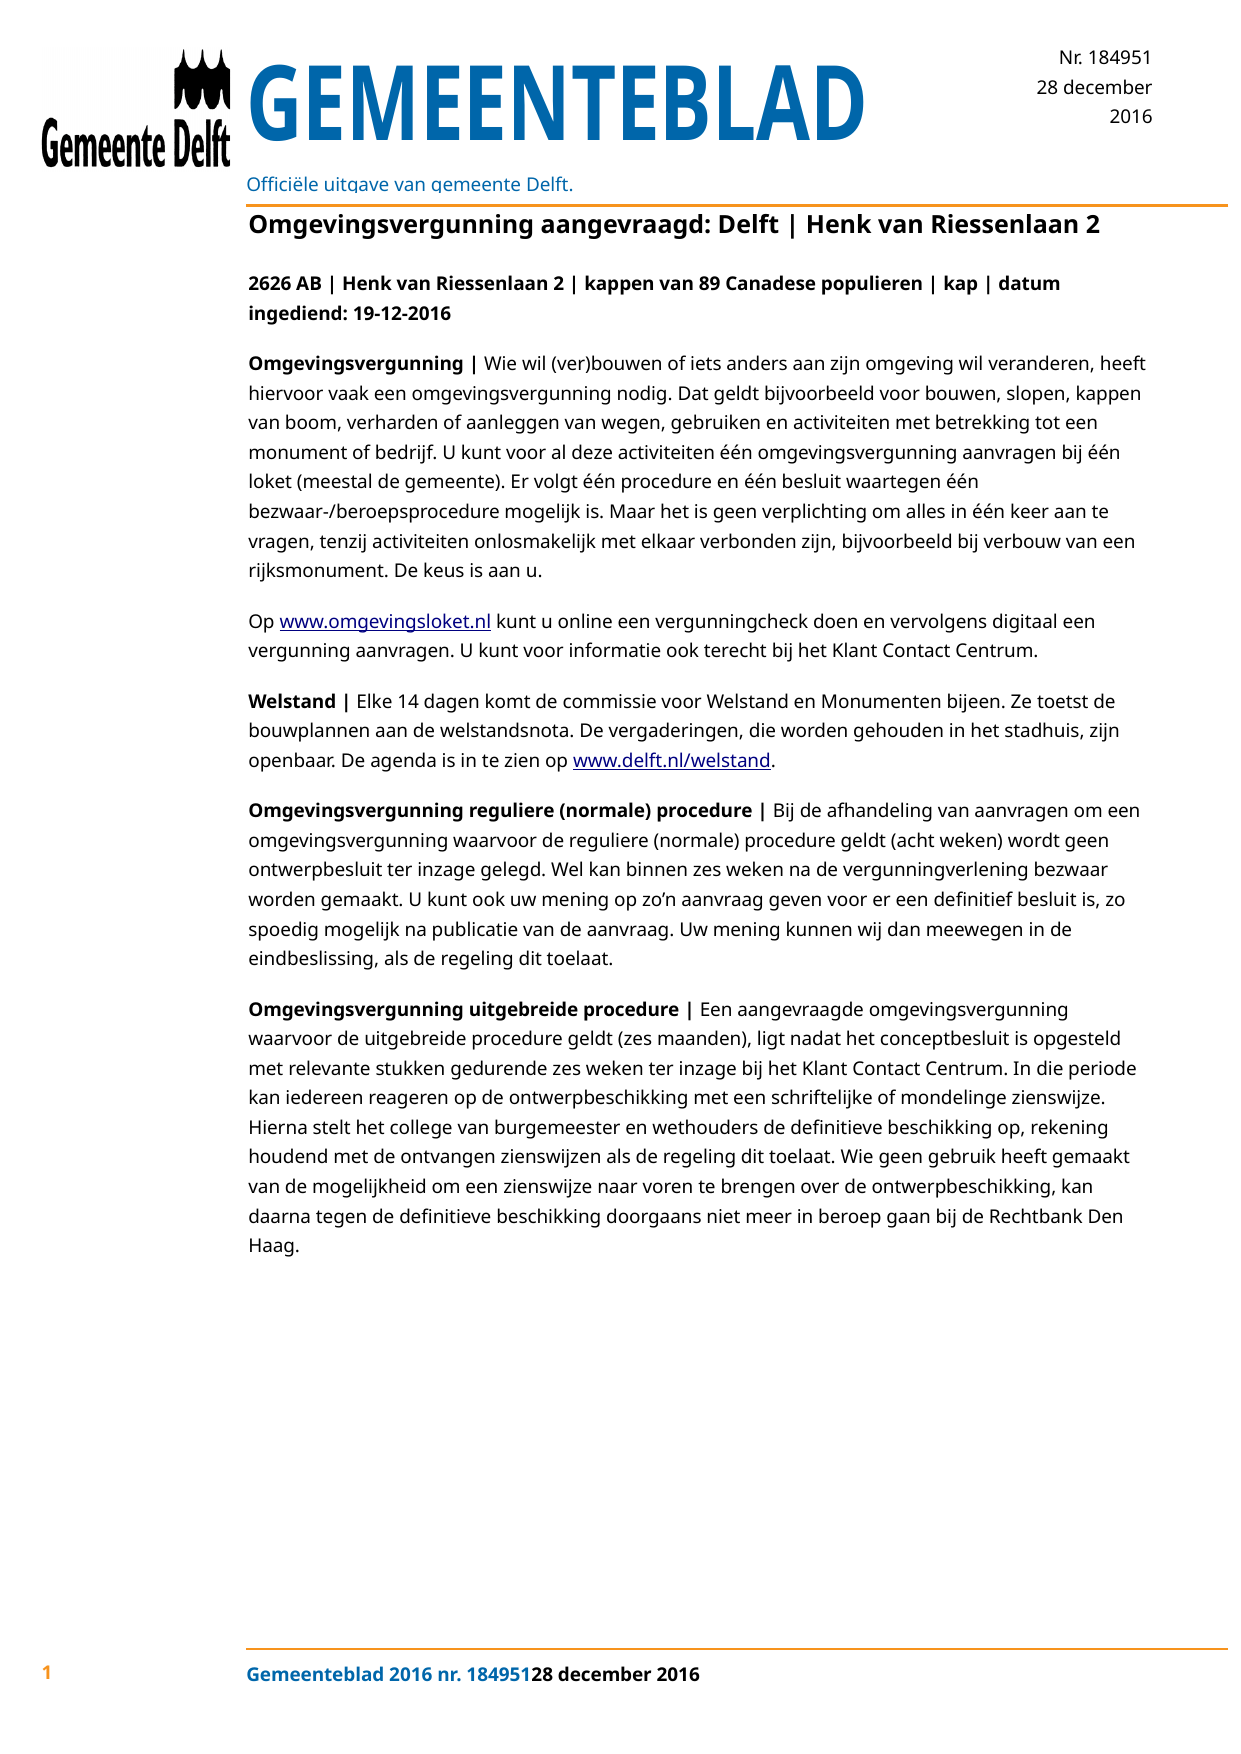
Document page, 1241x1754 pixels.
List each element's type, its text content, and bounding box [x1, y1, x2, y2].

text Welstand | Elke 14 dagen komt de commissie voor Welstand en Monumenten bijeen. Ze toetst de bouwplannen aan de welstandsnota. De vergaderingen, die worden gehouden in het stadhuis, zijn openbaar. De agenda is in te zien op www.delft.nl/welstand. [248, 688, 1152, 773]
text Omgevingsvergunning | Wie wil (ver)bouwen of iets anders aan zijn omgeving wil veranderen, heeft hiervoor vaak een omgevingsvergunning nodig. Dat geldt bijvoorbeeld voor bouwen, slopen, kappen van boom, verharden of aanleggen van wegen, gebruiken en activiteiten met betrekking tot een monument of bedrijf. U kunt voor al deze activiteiten één omgevingsvergunning aanvragen bij één loket (meestal de gemeente). Er volgt één procedure en één besluit waartegen één bezwaar-/beroepsprocedure mogelijk is. Maar het is geen verplichting om alles in één keer aan te vragen, tenzij activiteiten onlosmakelijk met elkaar verbonden zijn, bijvoorbeeld bij verbouw van een rijksmonument. De keus is aan u. [248, 350, 1152, 583]
text 2626 AB | Henk van Riessenlaan 2 | kappen van 89 Canadese populieren | kap | datum ingediend: 19-12-2016 [248, 270, 1152, 326]
text Omgevingsvergunning reguliere (normale) procedure | Bij de afhandeling van aanvragen om een omgevingsvergunning waarvoor de reguliere (normale) procedure geldt (acht weken) wordt geen ontwerpbesluit ter inzage gelegd. Wel kan binnen zes weken na de vergunningverlening bezwaar worden gemaakt. U kunt ook uw mening op zo’n aanvraag geven voor er een definitief besluit is, zo spoedig mogelijk na publicatie van de aanvraag. Uw mening kunnen wij dan meewegen in de eindbeslissing, als de regeling dit toelaat. [248, 797, 1152, 971]
text Op www.omgevingsloket.nl kunt u online een vergunningcheck doen en vervolgens digitaal een vergunning aanvragen. U kunt voor informatie ook terecht bij het Klant Contact Centrum. [248, 608, 1152, 663]
text Omgevingsvergunning aangevraagd: Delft | Henk van Riessenlaan 2 [248, 207, 1152, 241]
picture [41, 47, 231, 172]
text Omgevingsvergunning uitgebreide procedure | Een aangevraagde omgevingsvergunning waarvoor de uitgebreide procedure geldt (zes maanden), ligt nadat het conceptbesluit is opgesteld met relevante stukken gedurende zes weken ter inzage bij het Klant Contact Centrum. In die periode kan iedereen reageren op de ontwerpbeschikking met een schriftelijke of mondelinge zienswijze. Hierna stelt het college van burgemeester en wethouders de definitieve beschikking op, rekening houdend met de ontvangen zienswijzen als de regeling dit toelaat. Wie geen gebruik heeft gemaakt van de mogelijkheid om een zienswijze naar voren te brengen over de ontwerpbeschikking, kan daarna tegen de definitieve beschikking doorgaans niet meer in beroep gaan bij de Rechtbank Den Haag. [248, 996, 1152, 1258]
